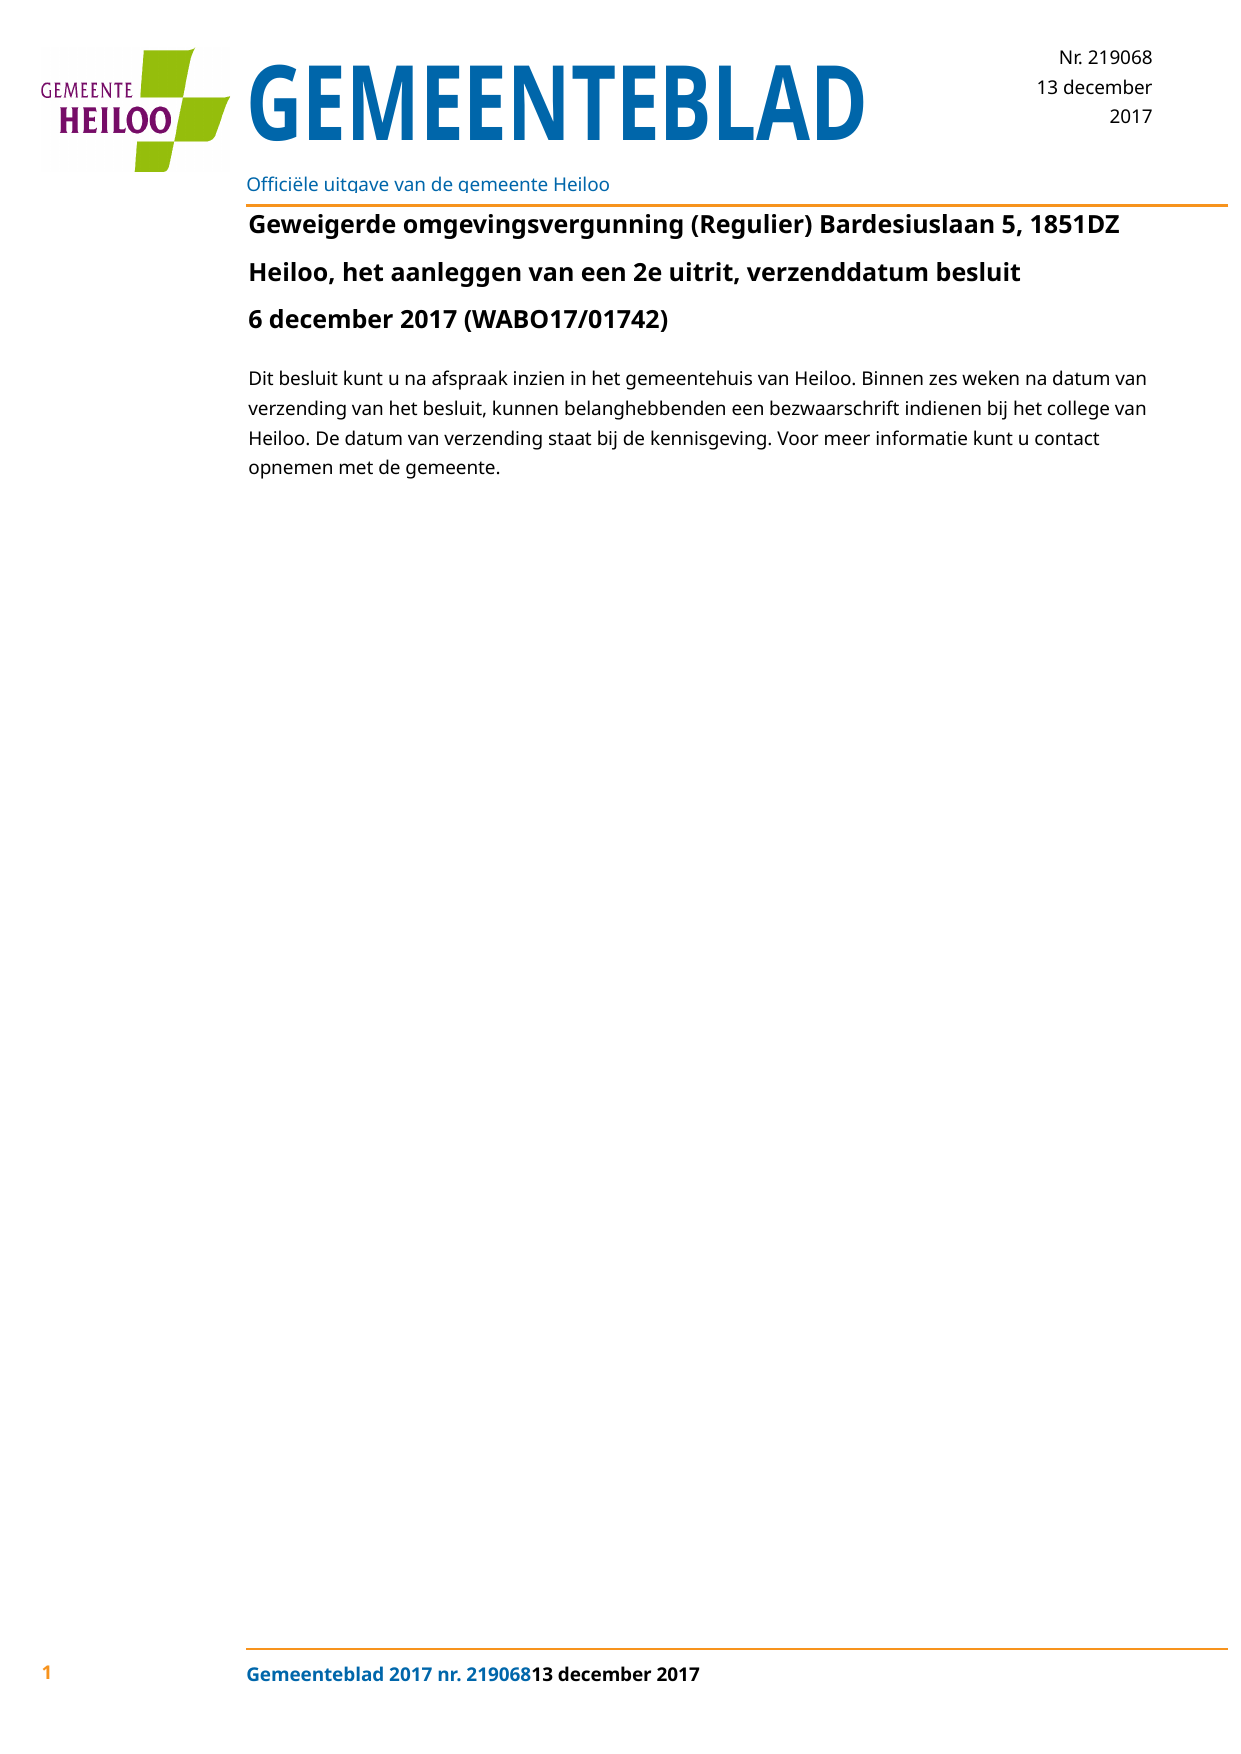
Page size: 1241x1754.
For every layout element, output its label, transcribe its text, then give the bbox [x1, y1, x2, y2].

text Geweigerde omgevingsvergunning (Regulier) Bardesiuslaan 5, 1851DZ Heiloo, het aanleggen van een 2e uitrit, verzenddatum besluit 6 december 2017 (WABO17/01742) [248, 207, 1152, 336]
text Dit besluit kunt u na afspraak inzien in het gemeentehuis van Heiloo. Binnen zes weken na datum van verzending van het besluit, kunnen belanghebbenden een bezwaarschrift indienen bij het college van Heiloo. De datum van verzending staat bij de kennisgeving. Voor meer informatie kunt u contact opnemen met de gemeente. [248, 366, 1152, 480]
picture [41, 47, 231, 172]
